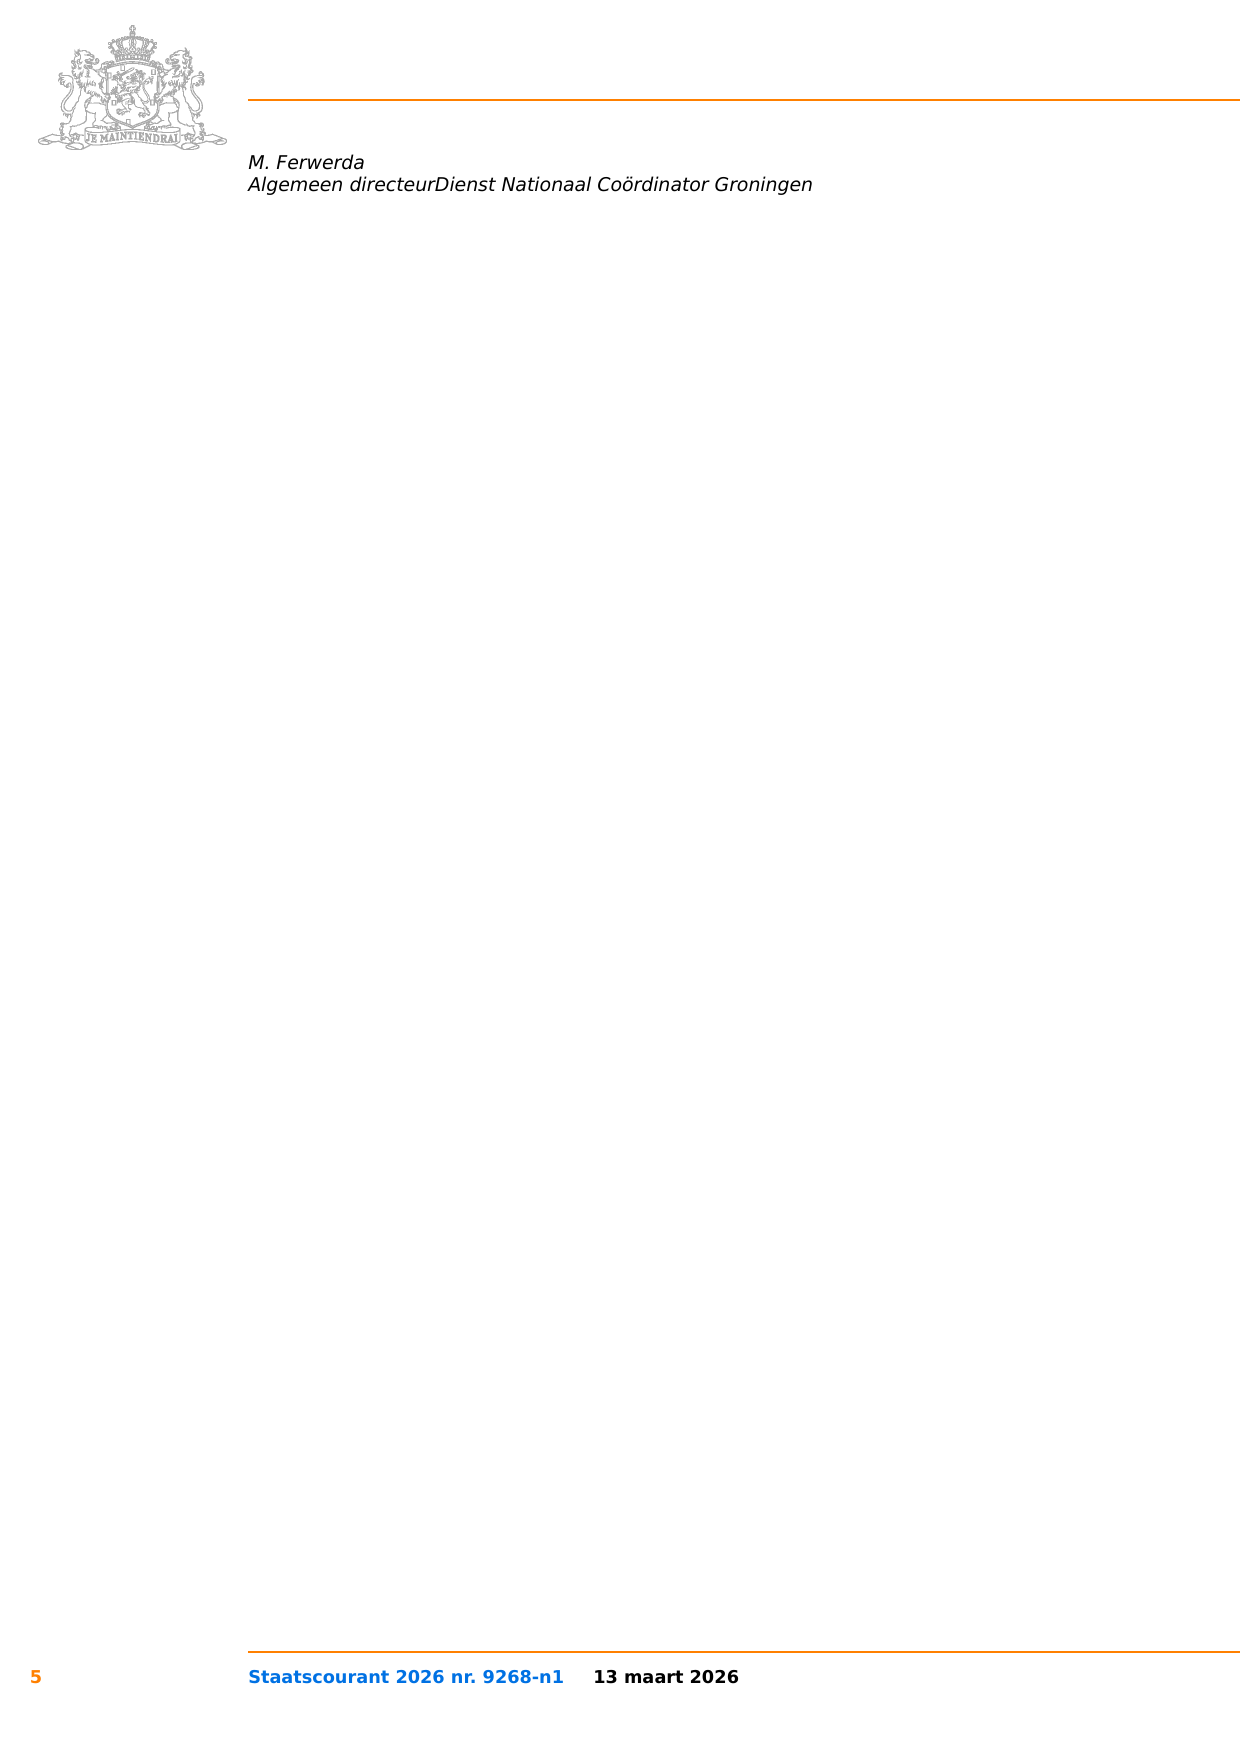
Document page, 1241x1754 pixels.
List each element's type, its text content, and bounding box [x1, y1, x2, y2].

picture [38, 25, 227, 150]
text M. Ferwerda Algemeen directeurDienst Nationaal Coördinator Groningen [248, 130, 1163, 196]
